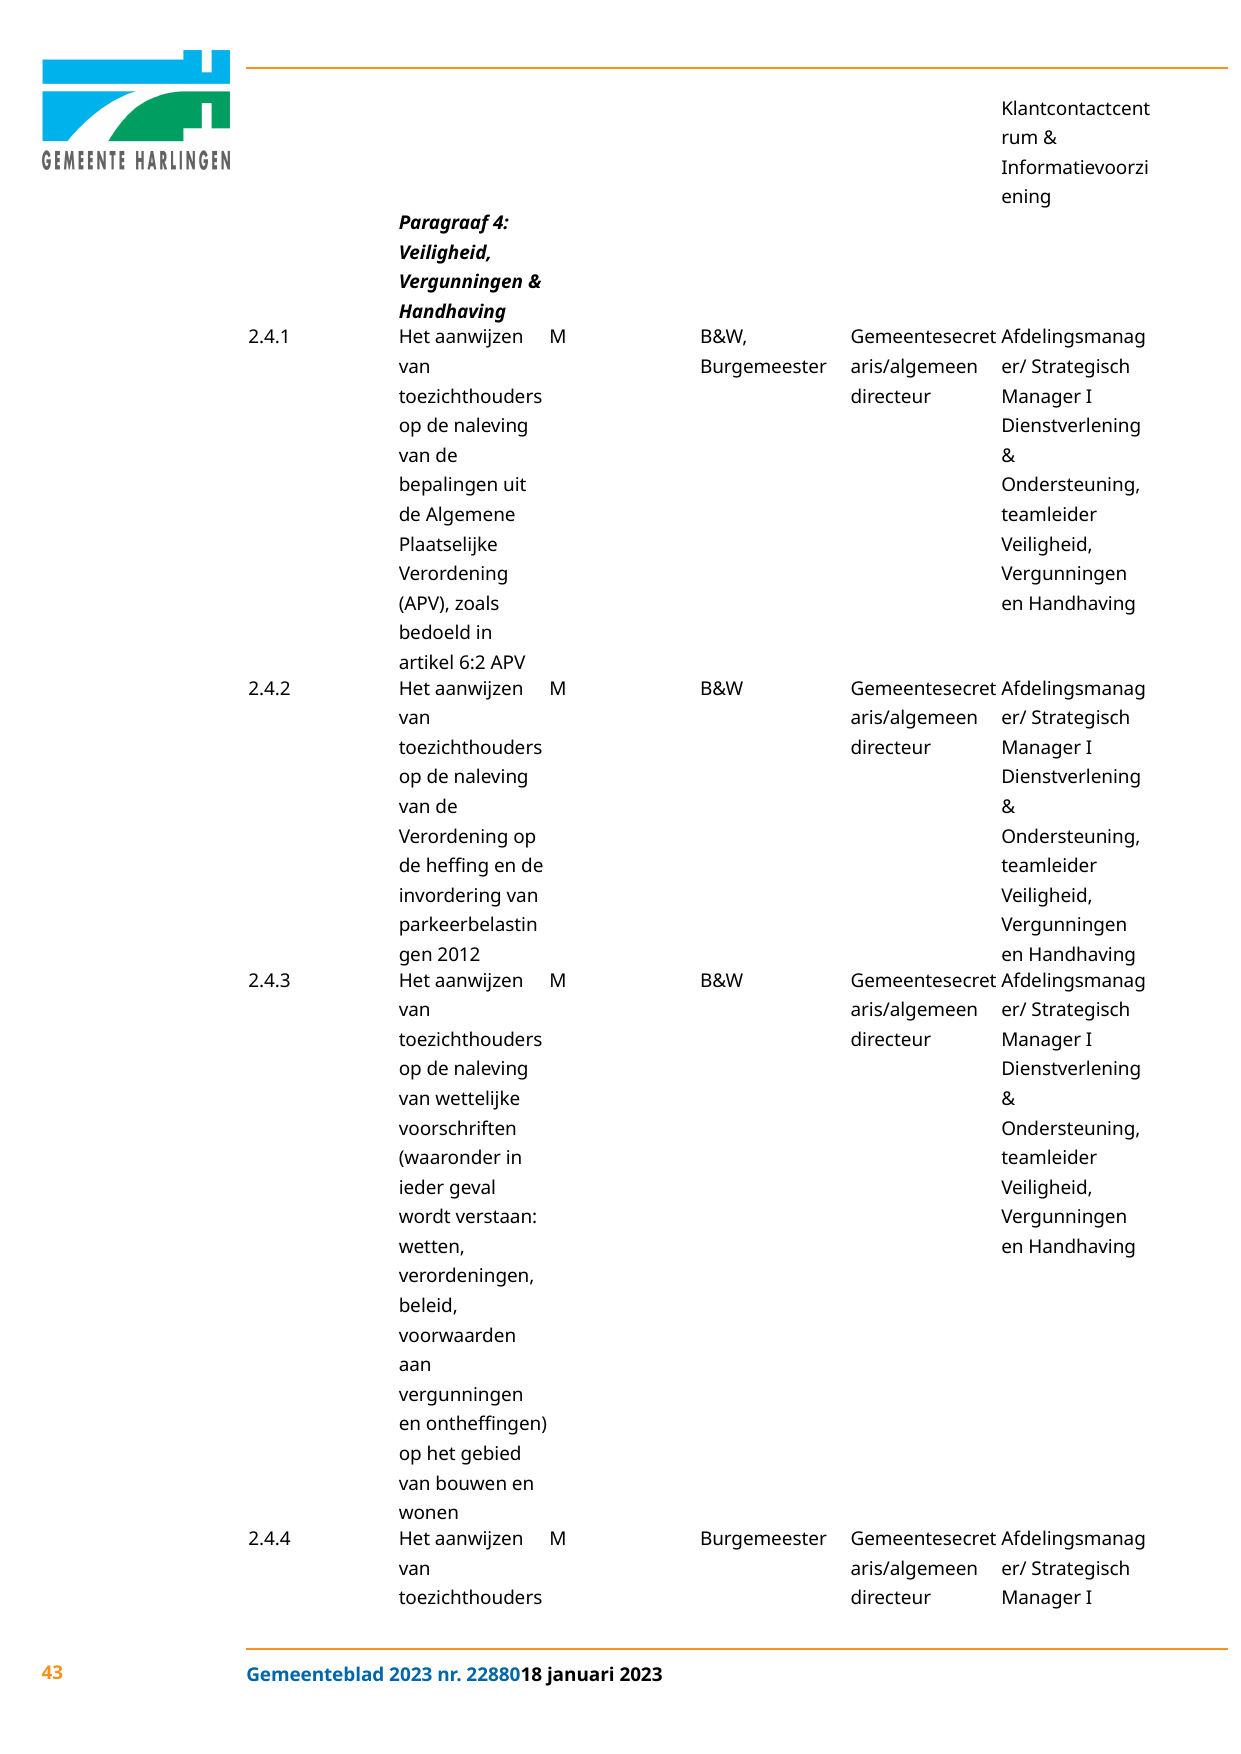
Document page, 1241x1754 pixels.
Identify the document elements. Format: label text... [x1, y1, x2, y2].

table_cell Afdelingsmanager/ Strategisch Manager I Dienstverlening & Ondersteuning, teamleider Veiligheid, Vergunningen en Handhaving [1001, 675, 1152, 967]
table_cell Gemeentesecretaris/algemeen directeur [850, 324, 1001, 675]
table_cell M [549, 675, 700, 967]
table_cell Afdelingsmanager/ Strategisch Manager I Dienstverlening & Ondersteuning, teamleider Veiligheid, Vergunningen en Handhaving [1001, 324, 1152, 675]
table_cell [399, 95, 549, 209]
table_cell M [549, 967, 700, 1525]
table_cell 2.4.1 [248, 324, 398, 675]
table_cell Paragraaf 4: Veiligheid, Vergunningen & Handhaving [399, 209, 549, 324]
table_cell Het aanwijzen van toezichthouders op de naleving van de Verordening op de heffing en de invordering van parkeerbelastingen 2012 [399, 675, 549, 967]
table_cell [549, 209, 700, 324]
table_cell Gemeentesecretaris/algemeen directeur [850, 1525, 1001, 1610]
table_cell [1001, 209, 1152, 324]
table_cell [248, 209, 398, 324]
table_cell [549, 95, 700, 209]
table_cell [700, 209, 850, 324]
table_cell B&W [700, 967, 850, 1525]
table_cell B&W [700, 675, 850, 967]
table_cell Klantcontactcentrum & Informatievoorziening [1001, 95, 1152, 209]
table_cell [248, 95, 398, 209]
table_cell Burgemeester [700, 1525, 850, 1610]
table_cell Gemeentesecretaris/algemeen directeur [850, 675, 1001, 967]
table_cell Afdelingsmanager/ Strategisch Manager I [1001, 1525, 1152, 1610]
table_cell B&W, Burgemeester [700, 324, 850, 675]
table_cell 2.4.2 [248, 675, 398, 967]
table_cell 2.4.4 [248, 1525, 398, 1610]
table_cell [850, 209, 1001, 324]
table_cell [850, 95, 1001, 209]
picture [41, 47, 231, 172]
table_cell Het aanwijzen van toezichthouders op de naleving van de bepalingen uit de Algemene Plaatselijke Verordening (APV), zoals bedoeld in artikel 6:2 APV [399, 324, 549, 675]
table_cell Het aanwijzen van toezichthouders op de naleving van wettelijke voorschriften (waaronder in ieder geval wordt verstaan: wetten, verordeningen, beleid, voorwaarden aan vergunningen en ontheffingen) op het gebied van bouwen en wonen [399, 967, 549, 1525]
table_cell 2.4.3 [248, 967, 398, 1525]
table_cell [700, 95, 850, 209]
table_cell M [549, 1525, 700, 1610]
table_cell Gemeentesecretaris/algemeen directeur [850, 967, 1001, 1525]
table_cell M [549, 324, 700, 675]
table_cell Afdelingsmanager/ Strategisch Manager I Dienstverlening & Ondersteuning, teamleider Veiligheid, Vergunningen en Handhaving [1001, 967, 1152, 1525]
table_cell Het aanwijzen van toezichthouders [399, 1525, 549, 1610]
